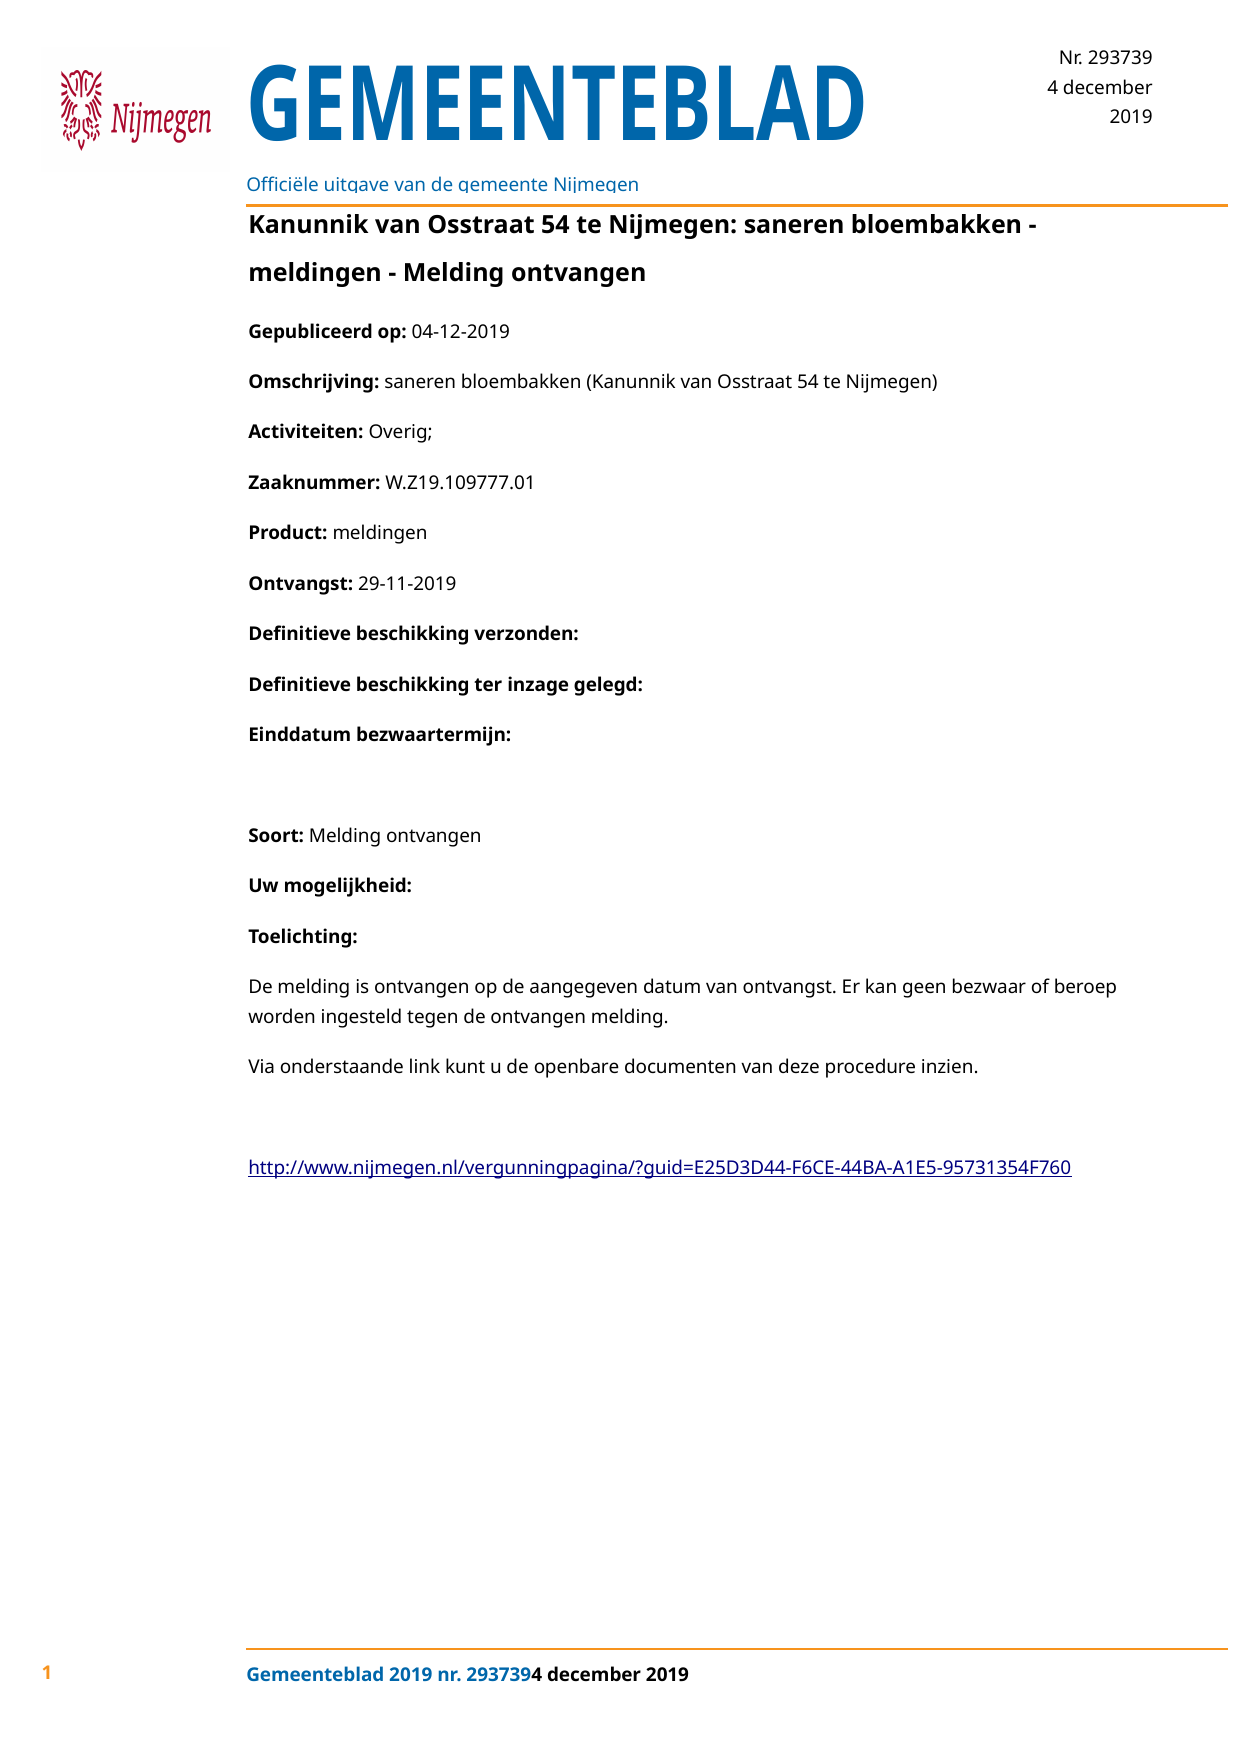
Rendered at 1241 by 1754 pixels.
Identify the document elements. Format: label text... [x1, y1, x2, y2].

text Uw mogelijkheid: [248, 872, 1152, 898]
text Via onderstaande link kunt u de openbare documenten van deze procedure inzien. [248, 1053, 1152, 1079]
text Product: meldingen [248, 519, 1152, 545]
text Gepubliceerd op: 04-12-2019 [248, 318, 1152, 344]
text Zaaknummer: W.Z19.109777.01 [248, 469, 1152, 495]
text Definitieve beschikking ter inzage gelegd: [248, 671, 1152, 697]
text Definitieve beschikking verzonden: [248, 620, 1152, 646]
text Ontvangst: 29-11-2019 [248, 570, 1152, 596]
text Kanunnik van Osstraat 54 te Nijmegen: saneren bloembakken - meldingen - Melding ontvangen [248, 207, 1152, 288]
text http://www.nijmegen.nl/vergunningpagina/?guid=E25D3D44-F6CE-44BA-A1E5-95731354F760 [248, 1154, 1152, 1180]
text Toelichting: [248, 923, 1152, 949]
text Activiteiten: Overig; [248, 419, 1152, 444]
picture [41, 47, 231, 172]
text De melding is ontvangen op de aangegeven datum van ontvangst. Er kan geen bezwaar of beroep worden ingesteld tegen de ontvangen melding. [248, 973, 1152, 1029]
text Soort: Melding ontvangen [248, 822, 1152, 848]
text Einddatum bezwaartermijn: [248, 721, 1152, 747]
text Omschrijving: saneren bloembakken (Kanunnik van Osstraat 54 te Nijmegen) [248, 368, 1152, 394]
